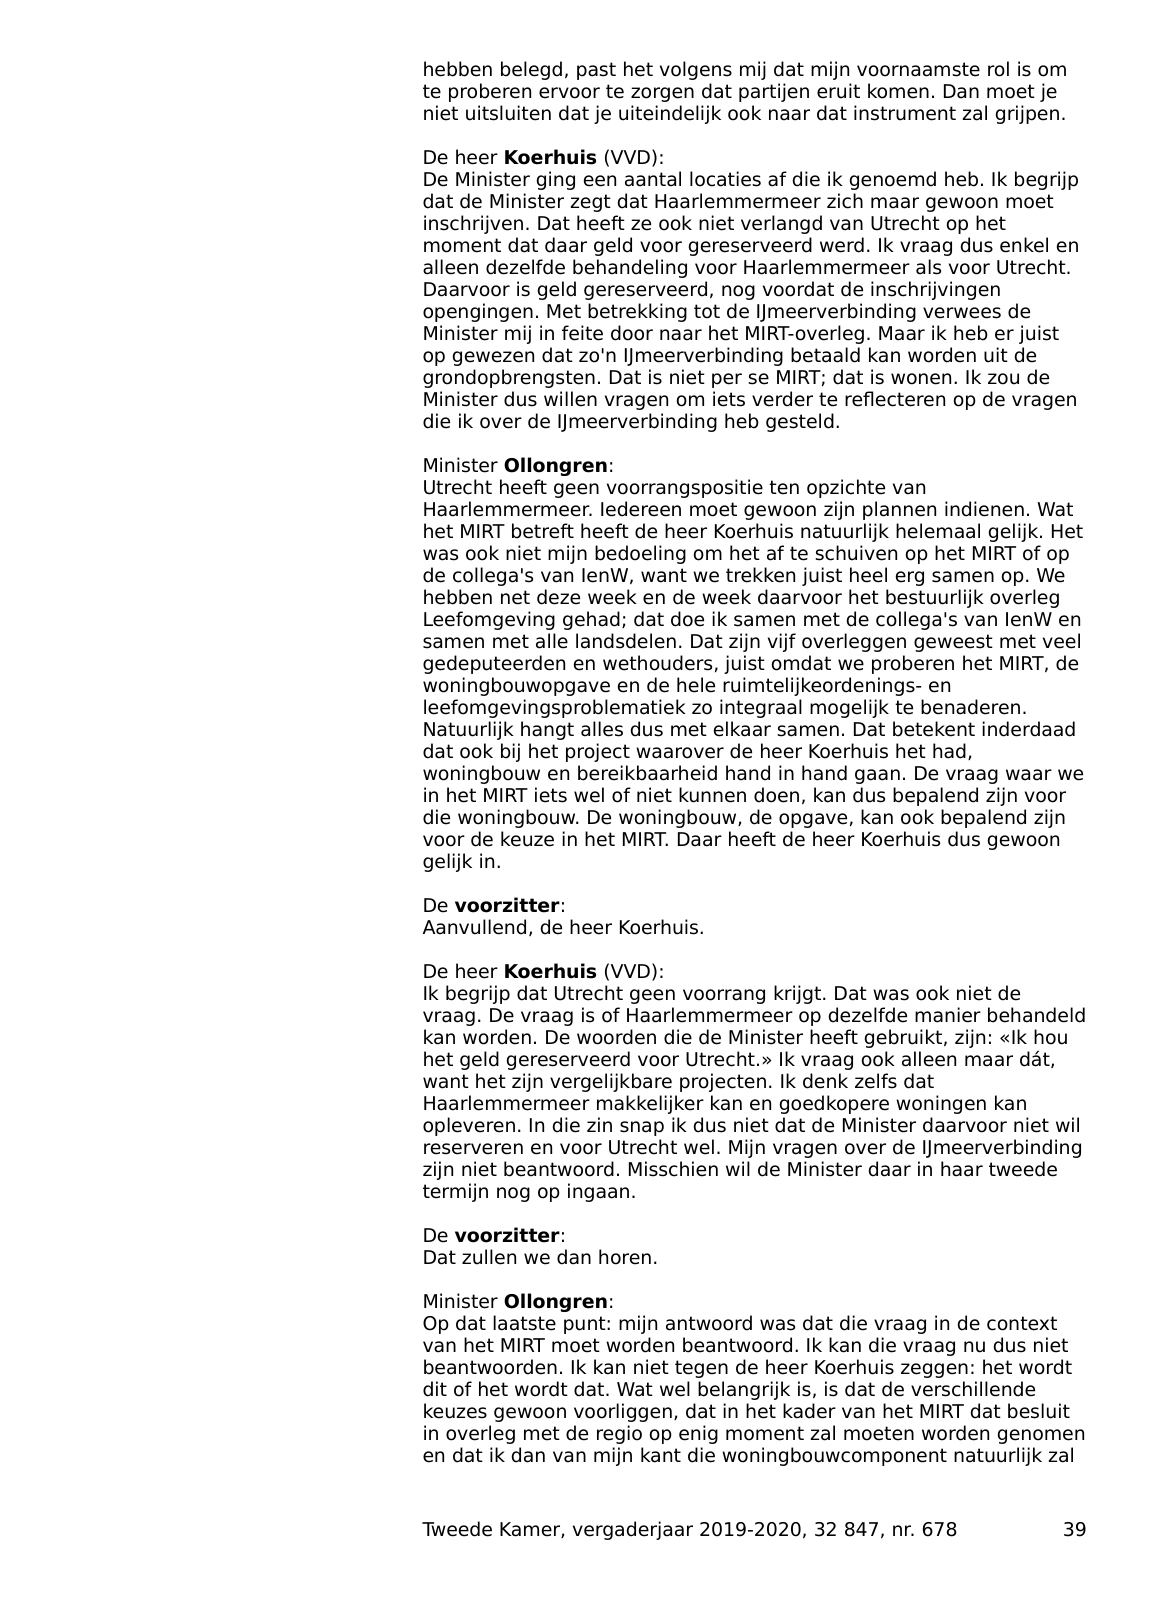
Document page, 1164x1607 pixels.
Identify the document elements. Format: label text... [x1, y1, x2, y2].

text De voorzitter: [422, 895, 1087, 917]
text hebben belegd, past het volgens mij dat mijn voornaamste rol is om te proberen ervoor te zorgen dat partijen eruit komen. Dan moet je niet uitsluiten dat je uiteindelijk ook naar dat instrument zal grijpen. [422, 59, 1087, 125]
text Minister Ollongren: [422, 1291, 1087, 1313]
text Minister Ollongren: [422, 455, 1087, 477]
text De Minister ging een aantal locaties af die ik genoemd heb. Ik begrijp dat de Minister zegt dat Haarlemmermeer zich maar gewoon moet inschrijven. Dat heeft ze ook niet verlangd van Utrecht op het moment dat daar geld voor gereserveerd werd. Ik vraag dus enkel en alleen dezelfde behandeling voor Haarlemmermeer als voor Utrecht. Daarvoor is geld gereserveerd, nog voordat de inschrijvingen opengingen. Met betrekking tot de IJmeerverbinding verwees de Minister mij in feite door naar het MIRT-overleg. Maar ik heb er juist op gewezen dat zo'n IJmeerverbinding betaald kan worden uit de grondopbrengsten. Dat is niet per se MIRT; dat is wonen. Ik zou de Minister dus willen vragen om iets verder te reflecteren op de vragen die ik over de IJmeerverbinding heb gesteld. [422, 169, 1087, 433]
text De heer Koerhuis (VVD): [422, 147, 1087, 169]
text Aanvullend, de heer Koerhuis. [422, 917, 1087, 939]
text Utrecht heeft geen voorrangspositie ten opzichte van Haarlemmermeer. Iedereen moet gewoon zijn plannen indienen. Wat het MIRT betreft heeft de heer Koerhuis natuurlijk helemaal gelijk. Het was ook niet mijn bedoeling om het af te schuiven op het MIRT of op de collega's van IenW, want we trekken juist heel erg samen op. We hebben net deze week en de week daarvoor het bestuurlijk overleg Leefomgeving gehad; dat doe ik samen met de collega's van IenW en samen met alle landsdelen. Dat zijn vijf overleggen geweest met veel gedeputeerden en wethouders, juist omdat we proberen het MIRT, de woningbouwopgave en de hele ruimtelijkeordenings- en leefomgevingsproblematiek zo integraal mogelijk te benaderen. Natuurlijk hangt alles dus met elkaar samen. Dat betekent inderdaad dat ook bij het project waarover de heer Koerhuis het had, woningbouw en bereikbaarheid hand in hand gaan. De vraag waar we in het MIRT iets wel of niet kunnen doen, kan dus bepalend zijn voor die woningbouw. De woningbouw, de opgave, kan ook bepalend zijn voor de keuze in het MIRT. Daar heeft de heer Koerhuis dus gewoon gelijk in. [422, 477, 1087, 873]
text De voorzitter: [422, 1225, 1087, 1247]
text De heer Koerhuis (VVD): [422, 961, 1087, 983]
text Ik begrijp dat Utrecht geen voorrang krijgt. Dat was ook niet de vraag. De vraag is of Haarlemmermeer op dezelfde manier behandeld kan worden. De woorden die de Minister heeft gebruikt, zijn: «Ik hou het geld gereserveerd voor Utrecht.» Ik vraag ook alleen maar dát, want het zijn vergelijkbare projecten. Ik denk zelfs dat Haarlemmermeer makkelijker kan en goedkopere woningen kan opleveren. In die zin snap ik dus niet dat de Minister daarvoor niet wil reserveren en voor Utrecht wel. Mijn vragen over de IJmeerverbinding zijn niet beantwoord. Misschien wil de Minister daar in haar tweede termijn nog op ingaan. [422, 983, 1087, 1203]
text Dat zullen we dan horen. [422, 1247, 1087, 1269]
text Op dat laatste punt: mijn antwoord was dat die vraag in de context van het MIRT moet worden beantwoord. Ik kan die vraag nu dus niet beantwoorden. Ik kan niet tegen de heer Koerhuis zeggen: het wordt dit of het wordt dat. Wat wel belangrijk is, is dat de verschillende keuzes gewoon voorliggen, dat in het kader van het MIRT dat besluit in overleg met de regio op enig moment zal moeten worden genomen en dat ik dan van mijn kant die woningbouwcomponent natuurlijk zal [422, 1313, 1087, 1467]
